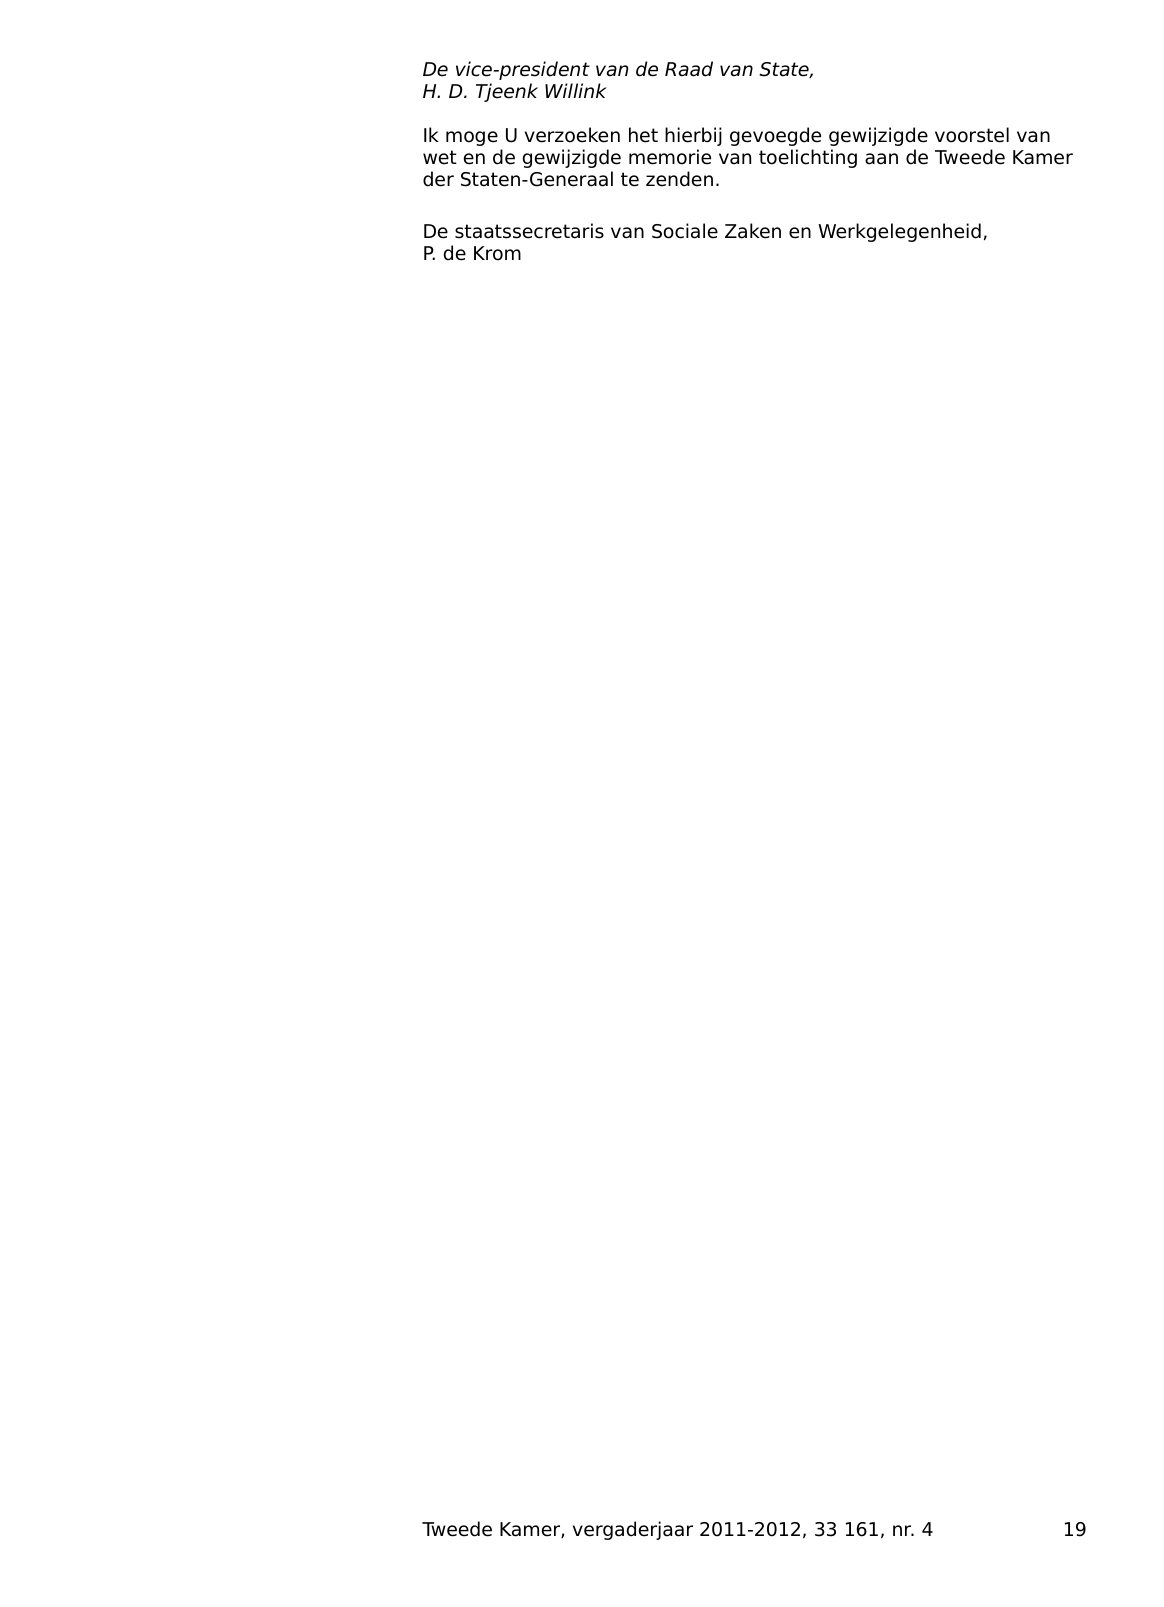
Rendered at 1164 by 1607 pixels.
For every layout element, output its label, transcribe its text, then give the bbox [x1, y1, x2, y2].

text Ik moge U verzoeken het hierbij gevoegde gewijzigde voorstel van wet en de gewijzigde memorie van toelichting aan de Tweede Kamer der Staten-Generaal te zenden. [422, 125, 1087, 191]
text De staatssecretaris van Sociale Zaken en Werkgelegenheid, P. de Krom [422, 221, 1087, 265]
text De vice-president van de Raad van State, [422, 59, 1087, 81]
text H. D. Tjeenk Willink [422, 81, 1087, 103]
